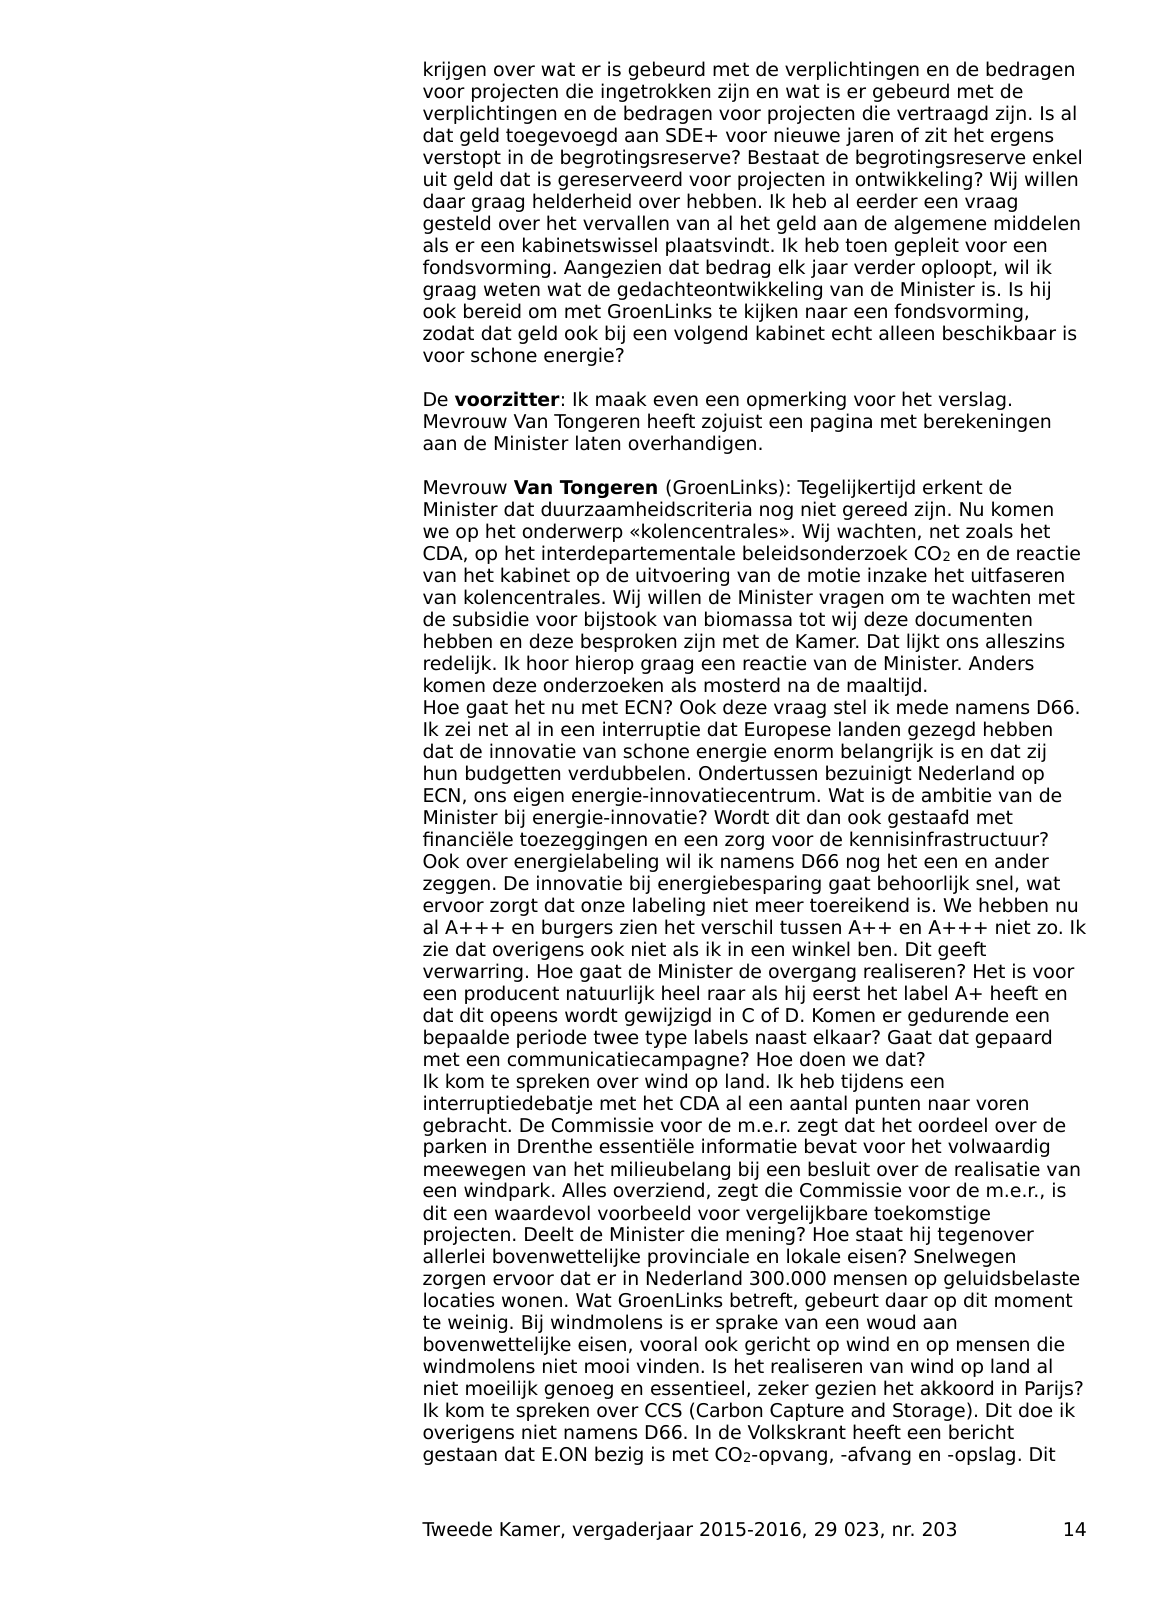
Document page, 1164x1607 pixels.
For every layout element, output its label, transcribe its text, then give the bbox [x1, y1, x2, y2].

text Ook over energielabeling wil ik namens D66 nog het een en ander zeggen. De innovatie bij energiebesparing gaat behoorlijk snel, wat ervoor zorgt dat onze labeling niet meer toereikend is. We hebben nu al A+++ en burgers zien het verschil tussen A++ en A+++ niet zo. Ik zie dat overigens ook niet als ik in een winkel ben. Dit geeft verwarring. Hoe gaat de Minister de overgang realiseren? Het is voor een producent natuurlijk heel raar als hij eerst het label A+ heeft en dat dit opeens wordt gewijzigd in C of D. Komen er gedurende een bepaalde periode twee type labels naast elkaar? Gaat dat gepaard met een communicatiecampagne? Hoe doen we dat? [422, 851, 1087, 1071]
text Ik kom te spreken over wind op land. Ik heb tijdens een interruptiedebatje met het CDA al een aantal punten naar voren gebracht. De Commissie voor de m.e.r. zegt dat het oordeel over de parken in Drenthe essentiële informatie bevat voor het volwaardig meewegen van het milieubelang bij een besluit over de realisatie van een windpark. Alles overziend, zegt die Commissie voor de m.e.r., is dit een waardevol voorbeeld voor vergelijkbare toekomstige projecten. Deelt de Minister die mening? Hoe staat hij tegenover allerlei bovenwettelijke provinciale en lokale eisen? Snelwegen zorgen ervoor dat er in Nederland 300.000 mensen op geluidsbelaste locaties wonen. Wat GroenLinks betreft, gebeurt daar op dit moment te weinig. Bij windmolens is er sprake van een woud aan bovenwettelijke eisen, vooral ook gericht op wind en op mensen die windmolens niet mooi vinden. Is het realiseren van wind op land al niet moeilijk genoeg en essentieel, zeker gezien het akkoord in Parijs? [422, 1071, 1087, 1400]
text De voorzitter: Ik maak even een opmerking voor het verslag. Mevrouw Van Tongeren heeft zojuist een pagina met berekeningen aan de Minister laten overhandigen. [422, 389, 1087, 455]
text krijgen over wat er is gebeurd met de verplichtingen en de bedragen voor projecten die ingetrokken zijn en wat is er gebeurd met de verplichtingen en de bedragen voor projecten die vertraagd zijn. Is al dat geld toegevoegd aan SDE+ voor nieuwe jaren of zit het ergens verstopt in de begrotingsreserve? Bestaat de begrotingsreserve enkel uit geld dat is gereserveerd voor projecten in ontwikkeling? Wij willen daar graag helderheid over hebben. Ik heb al eerder een vraag gesteld over het vervallen van al het geld aan de algemene middelen als er een kabinetswissel plaatsvindt. Ik heb toen gepleit voor een fondsvorming. Aangezien dat bedrag elk jaar verder oploopt, wil ik graag weten wat de gedachteontwikkeling van de Minister is. Is hij ook bereid om met GroenLinks te kijken naar een fondsvorming, zodat dat geld ook bij een volgend kabinet echt alleen beschikbaar is voor schone energie? [422, 59, 1087, 367]
text Hoe gaat het nu met ECN? Ook deze vraag stel ik mede namens D66. Ik zei net al in een interruptie dat Europese landen gezegd hebben dat de innovatie van schone energie enorm belangrijk is en dat zij hun budgetten verdubbelen. Ondertussen bezuinigt Nederland op ECN, ons eigen energie-innovatiecentrum. Wat is de ambitie van de Minister bij energie-innovatie? Wordt dit dan ook gestaafd met financiële toezeggingen en een zorg voor de kennisinfrastructuur? [422, 697, 1087, 851]
text Mevrouw Van Tongeren (GroenLinks): Tegelijkertijd erkent de Minister dat duurzaamheidscriteria nog niet gereed zijn. Nu komen we op het onderwerp «kolencentrales». Wij wachten, net zoals het CDA, op het interdepartementale beleidsonderzoek CO2 en de reactie van het kabinet op de uitvoering van de motie inzake het uitfaseren van kolencentrales. Wij willen de Minister vragen om te wachten met de subsidie voor bijstook van biomassa tot wij deze documenten hebben en deze besproken zijn met de Kamer. Dat lijkt ons alleszins redelijk. Ik hoor hierop graag een reactie van de Minister. Anders komen deze onderzoeken als mosterd na de maaltijd. [422, 477, 1087, 697]
text Ik kom te spreken over CCS (Carbon Capture and Storage). Dit doe ik overigens niet namens D66. In de Volkskrant heeft een bericht gestaan dat E.ON bezig is met CO2-opvang, -afvang en -opslag. Dit [422, 1400, 1087, 1466]
